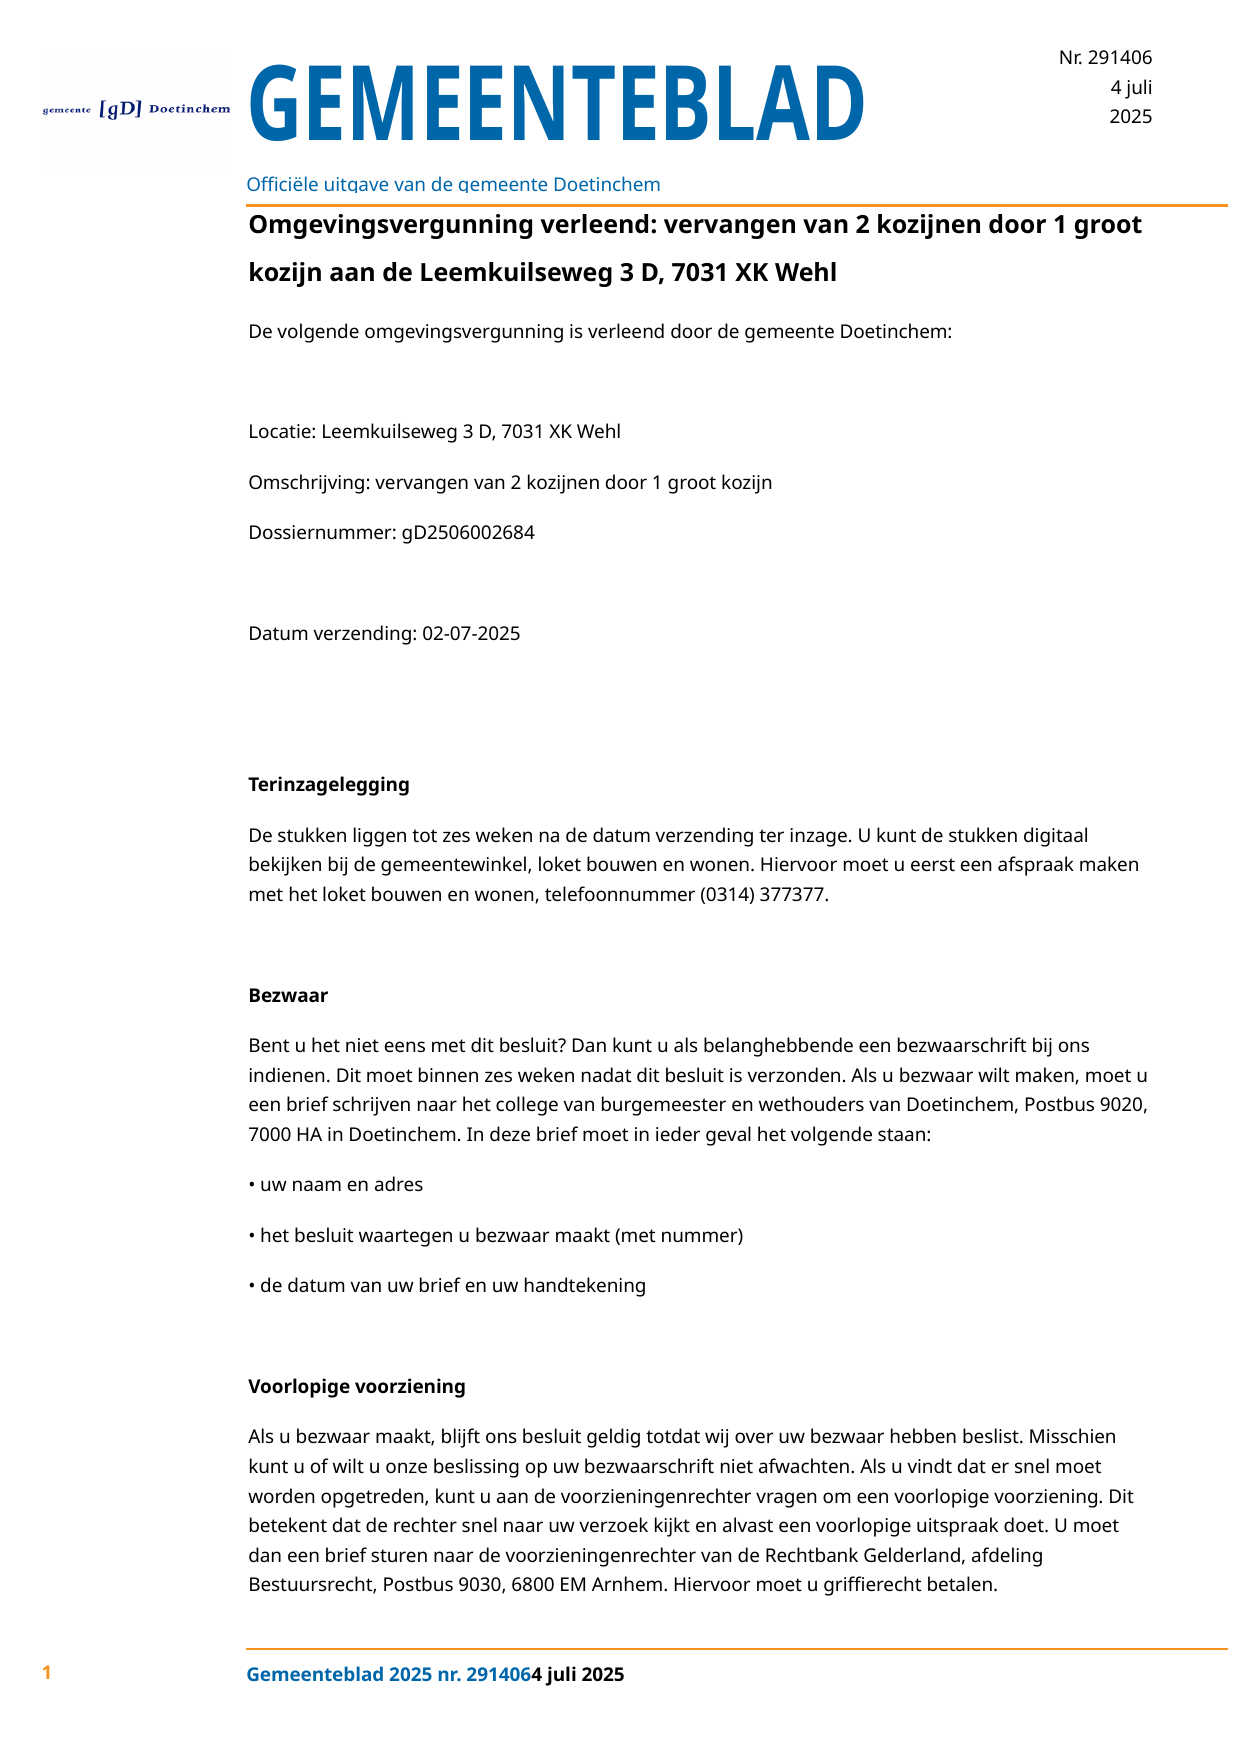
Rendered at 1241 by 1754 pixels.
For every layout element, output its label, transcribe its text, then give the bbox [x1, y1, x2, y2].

text Datum verzending: 02-07-2025 [248, 620, 1152, 646]
text Omschrijving: vervangen van 2 kozijnen door 1 groot kozijn [248, 469, 1152, 495]
text Terinzagelegging [248, 772, 1152, 797]
text Locatie: Leemkuilseweg 3 D, 7031 XK Wehl [248, 419, 1152, 444]
text • uw naam en adres [248, 1172, 1152, 1197]
text • de datum van uw brief en uw handtekening [248, 1272, 1152, 1298]
text Dossiernummer: gD2506002684 [248, 519, 1152, 545]
text Bezwaar [248, 982, 1152, 1008]
text De stukken liggen tot zes weken na de datum verzending ter inzage. U kunt de stukken digitaal bekijken bij de gemeentewinkel, loket bouwen en wonen. Hiervoor moet u eerst een afspraak maken met het loket bouwen en wonen, telefoonnummer (0314) 377377. [248, 822, 1152, 907]
text • het besluit waartegen u bezwaar maakt (met nummer) [248, 1222, 1152, 1248]
text De volgende omgevingsvergunning is verleend door de gemeente Doetinchem: [248, 318, 1152, 344]
picture [41, 47, 231, 172]
text Als u bezwaar maakt, blijft ons besluit geldig totdat wij over uw bezwaar hebben beslist. Misschien kunt u of wilt u onze beslissing op uw bezwaarschrift niet afwachten. Als u vindt dat er snel moet worden opgetreden, kunt u aan de voorzieningenrechter vragen om een voorlopige voorziening. Dit betekent dat de rechter snel naar uw verzoek kijkt en alvast een voorlopige uitspraak doet. U moet dan een brief sturen naar de voorzieningenrechter van de Rechtbank Gelderland, afdeling Bestuursrecht, Postbus 9030, 6800 EM Arnhem. Hiervoor moet u griffierecht betalen. [248, 1424, 1152, 1597]
text Voorlopige voorziening [248, 1373, 1152, 1399]
text Bent u het niet eens met dit besluit? Dan kunt u als belanghebbende een bezwaarschrift bij ons indienen. Dit moet binnen zes weken nadat dit besluit is verzonden. Als u bezwaar wilt maken, moet u een brief schrijven naar het college van burgemeester en wethouders van Doetinchem, Postbus 9020, 7000 HA in Doetinchem. In deze brief moet in ieder geval het volgende staan: [248, 1032, 1152, 1147]
text Omgevingsvergunning verleend: vervangen van 2 kozijnen door 1 groot kozijn aan de Leemkuilseweg 3 D, 7031 XK Wehl [248, 207, 1152, 288]
